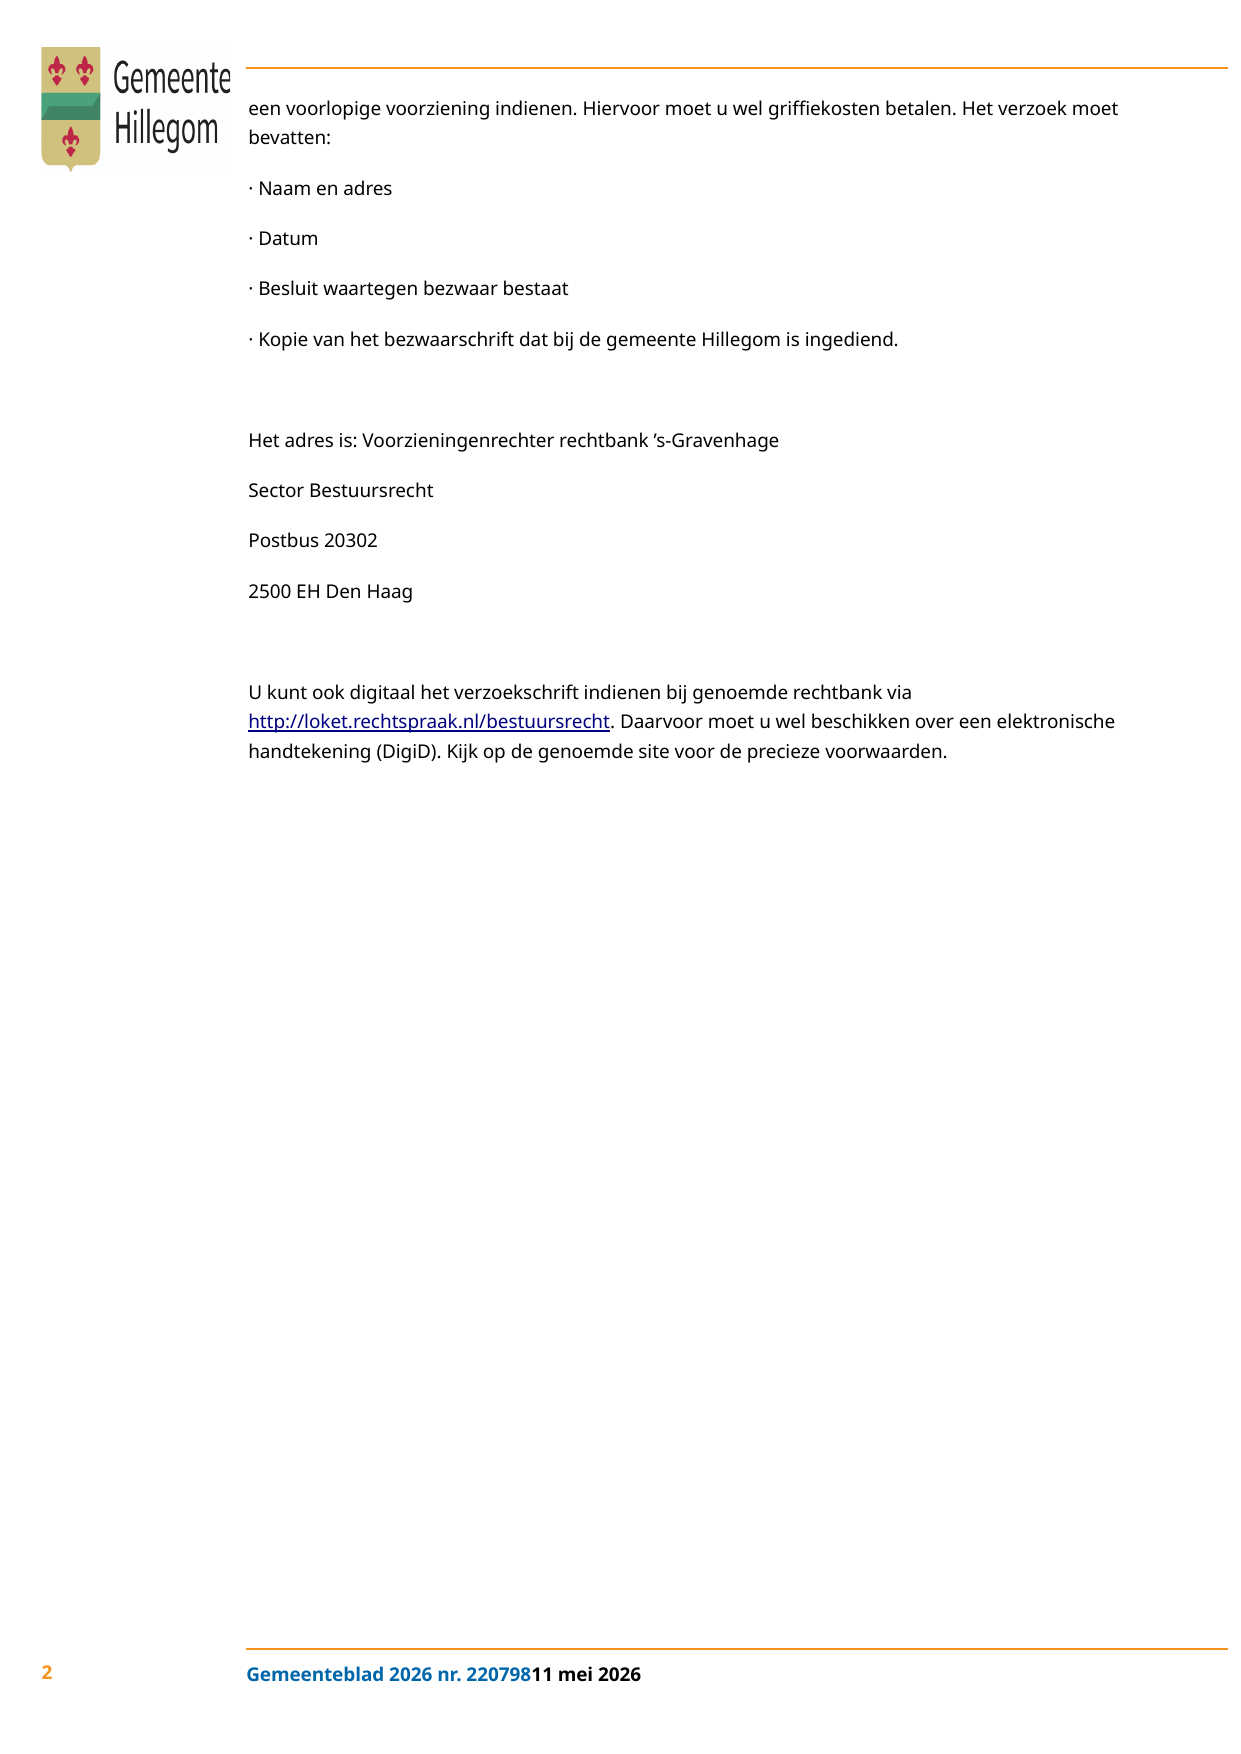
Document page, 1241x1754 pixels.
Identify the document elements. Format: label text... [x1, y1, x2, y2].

text U kunt ook digitaal het verzoekschrift indienen bij genoemde rechtbank via http://loket.rechtspraak.nl/bestuursrecht. Daarvoor moet u wel beschikken over een elektronische handtekening (DigiD). Kijk op de genoemde site voor de precieze voorwaarden. [248, 679, 1152, 764]
text · Naam en adres [248, 175, 1152, 201]
text · Datum [248, 225, 1152, 251]
text een voorlopige voorziening indienen. Hiervoor moet u wel griffiekosten betalen. Het verzoek moet bevatten: [248, 95, 1152, 150]
text Sector Bestuursrecht [248, 477, 1152, 503]
text Postbus 20302 [248, 528, 1152, 553]
text · Besluit waartegen bezwaar bestaat [248, 276, 1152, 301]
text Het adres is: Voorzieningenrechter rechtbank ’s-Gravenhage [248, 427, 1152, 453]
text · Kopie van het bezwaarschrift dat bij de gemeente Hillegom is ingediend. [248, 326, 1152, 352]
text 2500 EH Den Haag [248, 578, 1152, 604]
picture [41, 47, 231, 172]
